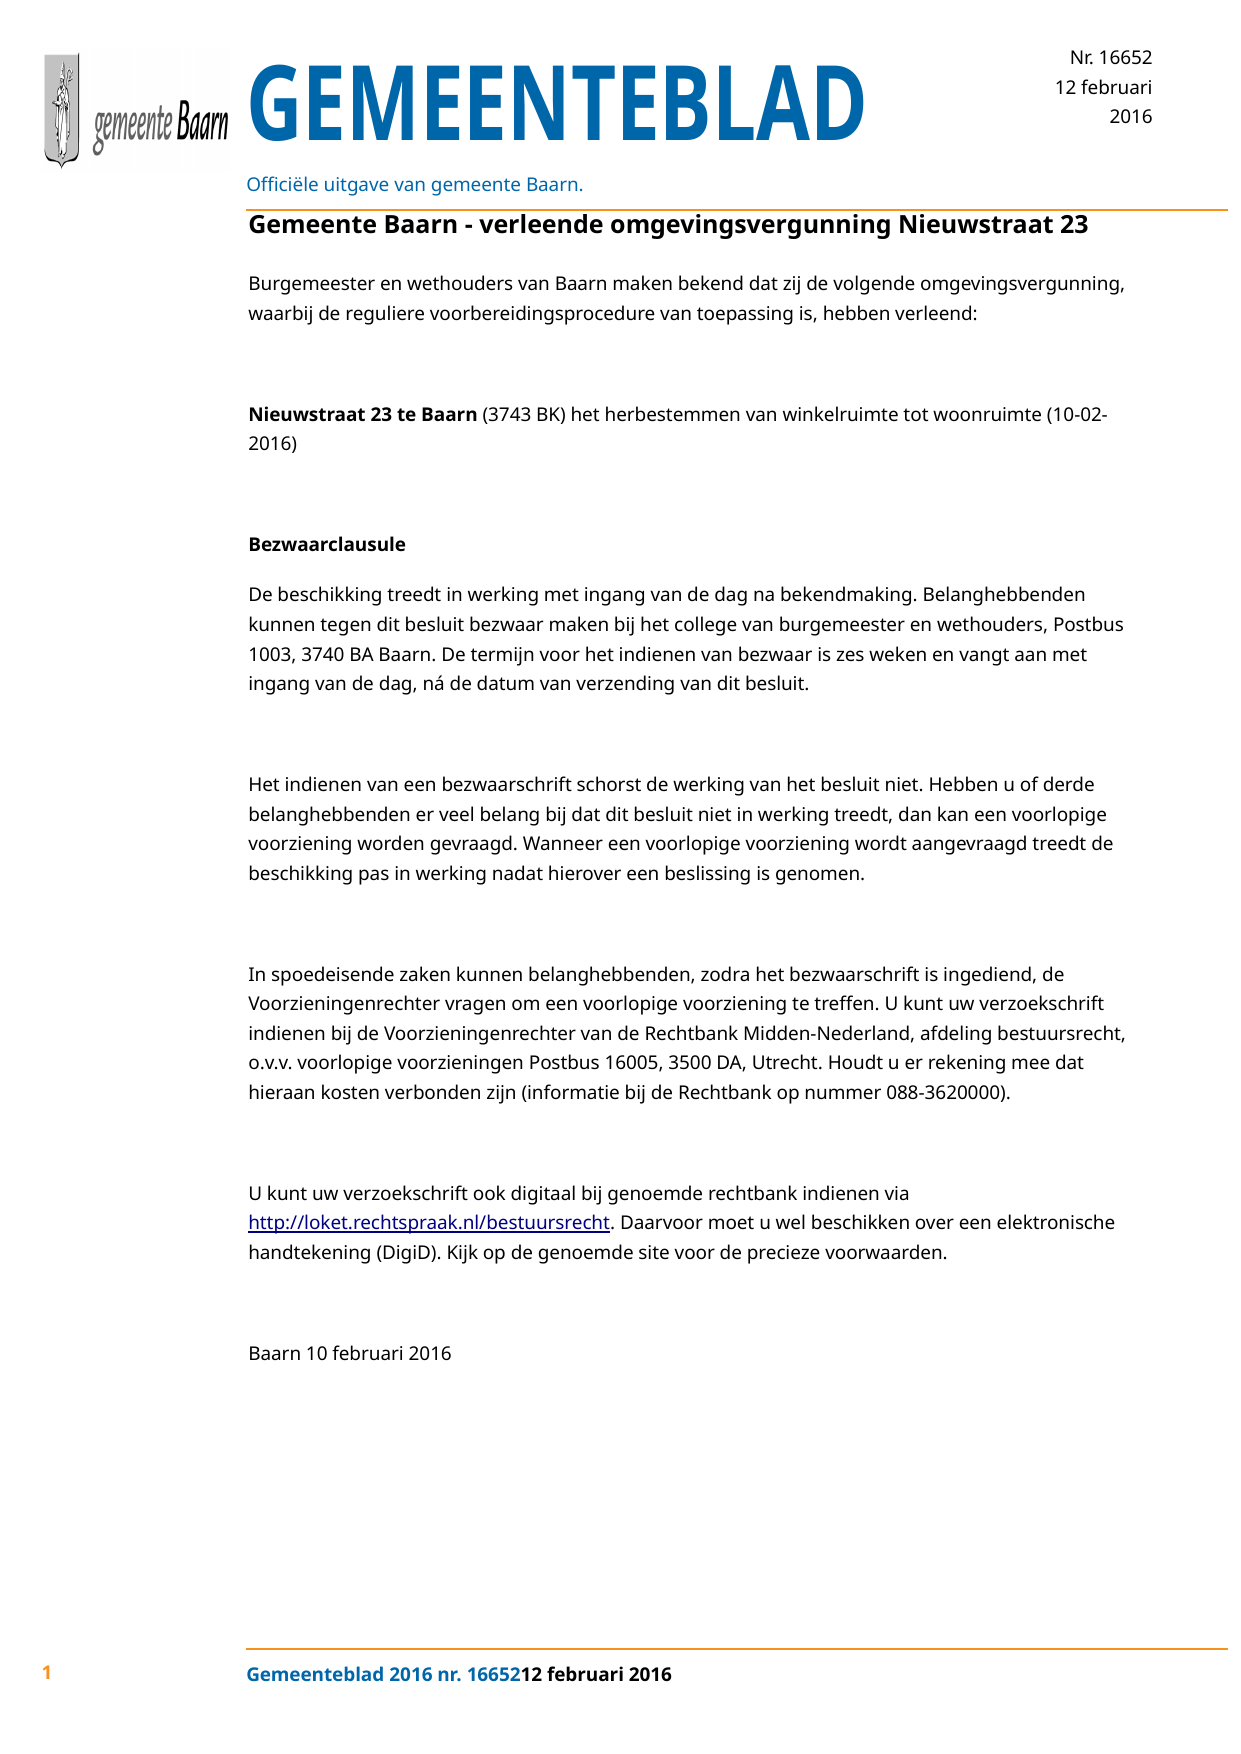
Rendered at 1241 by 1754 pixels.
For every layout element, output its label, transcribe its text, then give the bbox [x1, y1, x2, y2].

text Nieuwstraat 23 te Baarn (3743 BK) het herbestemmen van winkelruimte tot woonruimte (10-02-2016) [248, 401, 1152, 456]
picture [41, 47, 231, 172]
text Baarn 10 februari 2016 [248, 1340, 1152, 1366]
text Het indienen van een bezwaarschrift schorst de werking van het besluit niet. Hebben u of derde belanghebbenden er veel belang bij dat dit besluit niet in werking treedt, dan kan een voorlopige voorziening worden gevraagd. Wanneer een voorlopige voorziening wordt aangevraagd treedt de beschikking pas in werking nadat hierover een beslissing is genomen. [248, 771, 1152, 886]
text In spoedeisende zaken kunnen belanghebbenden, zodra het bezwaarschrift is ingediend, de Voorzieningenrechter vragen om een voorlopige voorziening te treffen. U kunt uw verzoekschrift indienen bij de Voorzieningenrechter van de Rechtbank Midden-Nederland, afdeling bestuursrecht, o.v.v. voorlopige voorzieningen Postbus 16005, 3500 DA, Utrecht. Houdt u er rekening mee dat hieraan kosten verbonden zijn (informatie bij de Rechtbank op nummer 088-3620000). [248, 961, 1152, 1105]
text Gemeente Baarn - verleende omgevingsvergunning Nieuwstraat 23 [248, 211, 1152, 241]
text De beschikking treedt in werking met ingang van de dag na bekendmaking. Belanghebbenden kunnen tegen dit besluit bezwaar maken bij het college van burgemeester en wethouders, Postbus 1003, 3740 BA Baarn. De termijn voor het indienen van bezwaar is zes weken en vangt aan met ingang van de dag, ná de datum van verzending van dit besluit. [248, 582, 1152, 696]
text Bezwaarclausule [248, 531, 1152, 557]
text U kunt uw verzoekschrift ook digitaal bij genoemde rechtbank indienen via http://loket.rechtspraak.nl/bestuursrecht. Daarvoor moet u wel beschikken over een elektronische handtekening (DigiD). Kijk op de genoemde site voor de precieze voorwaarden. [248, 1180, 1152, 1265]
text Burgemeester en wethouders van Baarn maken bekend dat zij de volgende omgevingsvergunning, waarbij de reguliere voorbereidingsprocedure van toepassing is, hebben verleend: [248, 270, 1152, 326]
